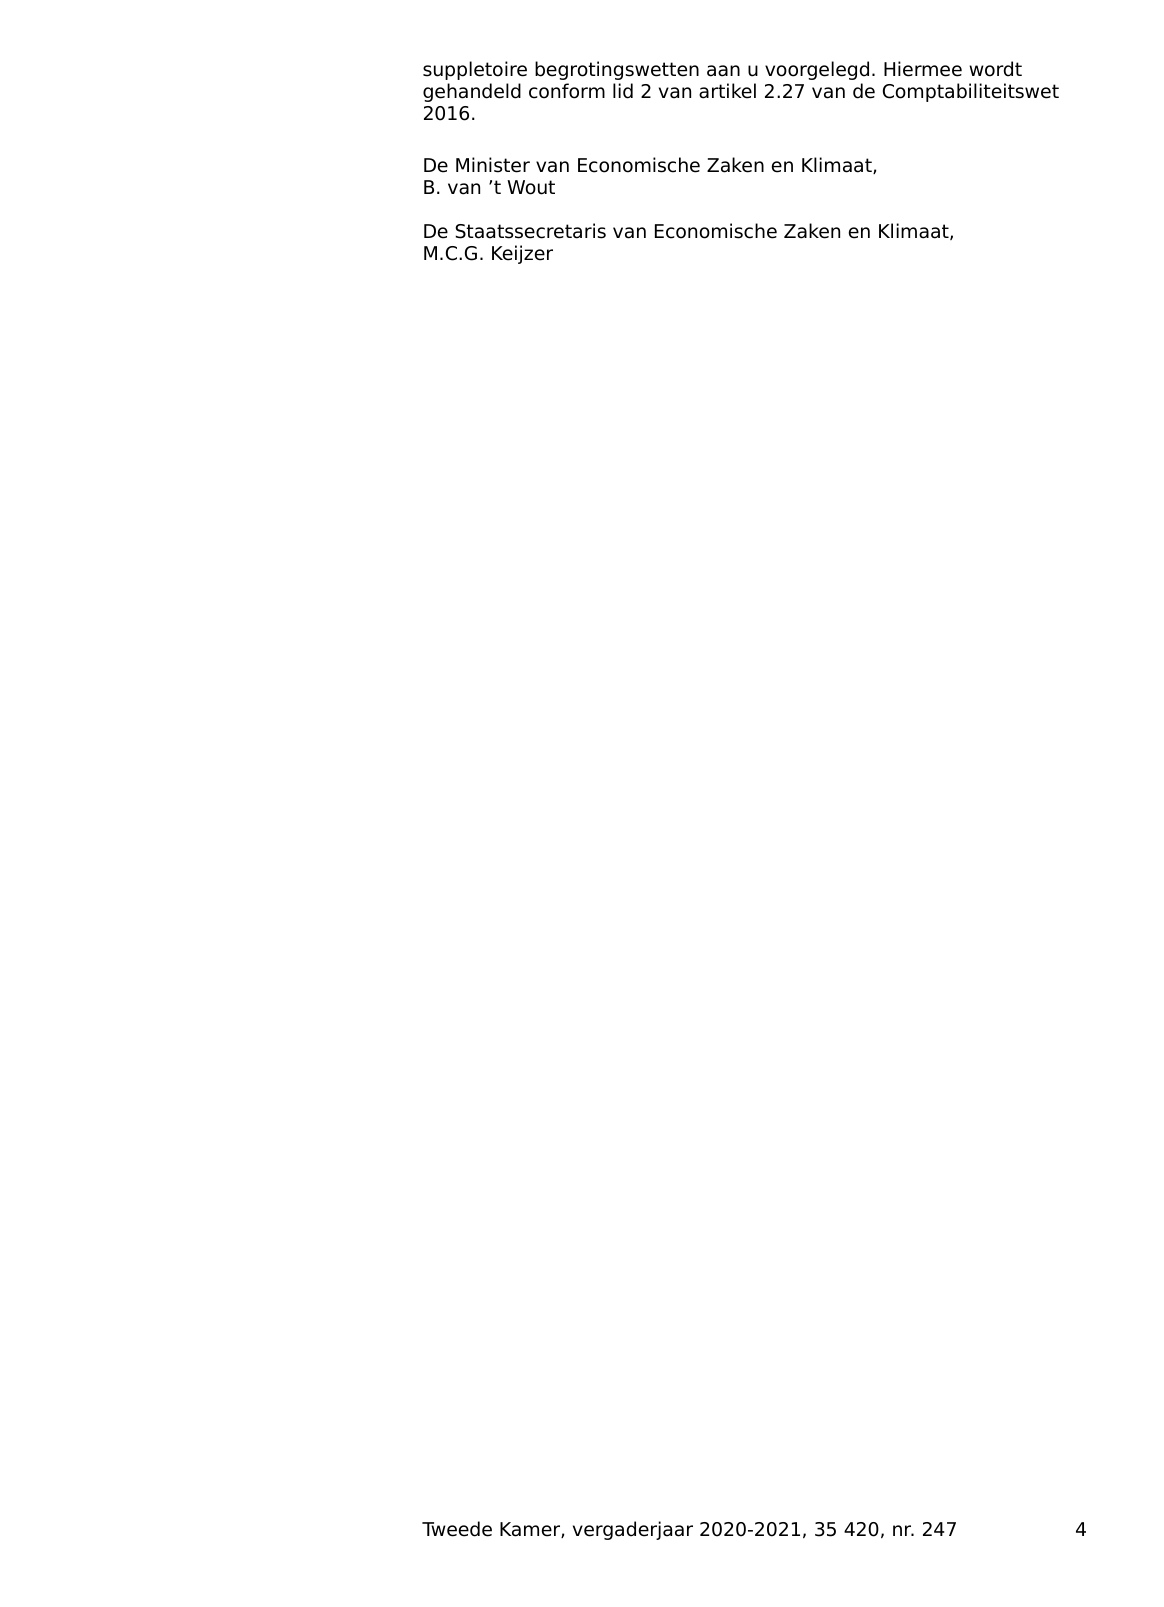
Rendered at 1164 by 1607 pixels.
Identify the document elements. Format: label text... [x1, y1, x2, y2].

text De Staatssecretaris van Economische Zaken en Klimaat, M.C.G. Keijzer [422, 221, 1087, 265]
text De Minister van Economische Zaken en Klimaat, B. van ’t Wout [422, 155, 1087, 199]
text suppletoire begrotingswetten aan u voorgelegd. Hiermee wordt gehandeld conform lid 2 van artikel 2.27 van de Comptabiliteitswet 2016. [422, 59, 1087, 125]
